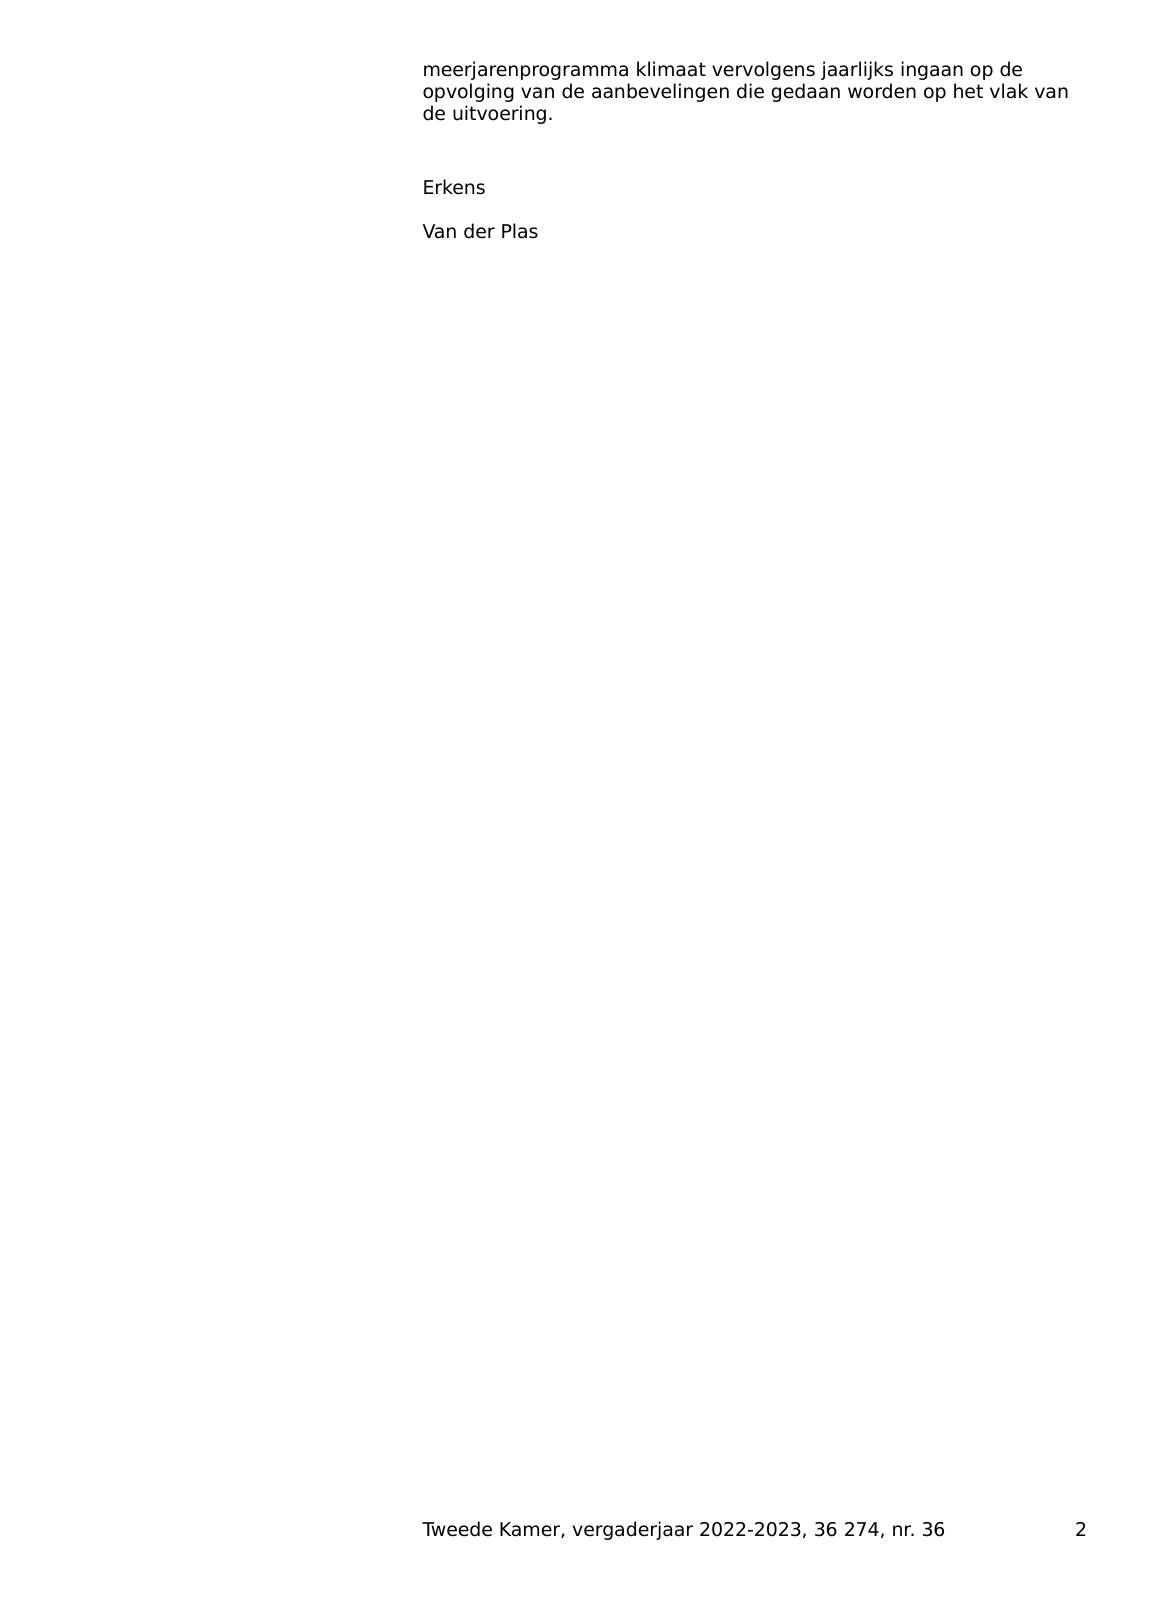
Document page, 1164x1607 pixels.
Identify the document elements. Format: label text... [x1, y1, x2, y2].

text meerjarenprogramma klimaat vervolgens jaarlijks ingaan op de opvolging van de aanbevelingen die gedaan worden op het vlak van de uitvoering. [422, 59, 1087, 125]
text Erkens Van der Plas [422, 155, 1087, 243]
